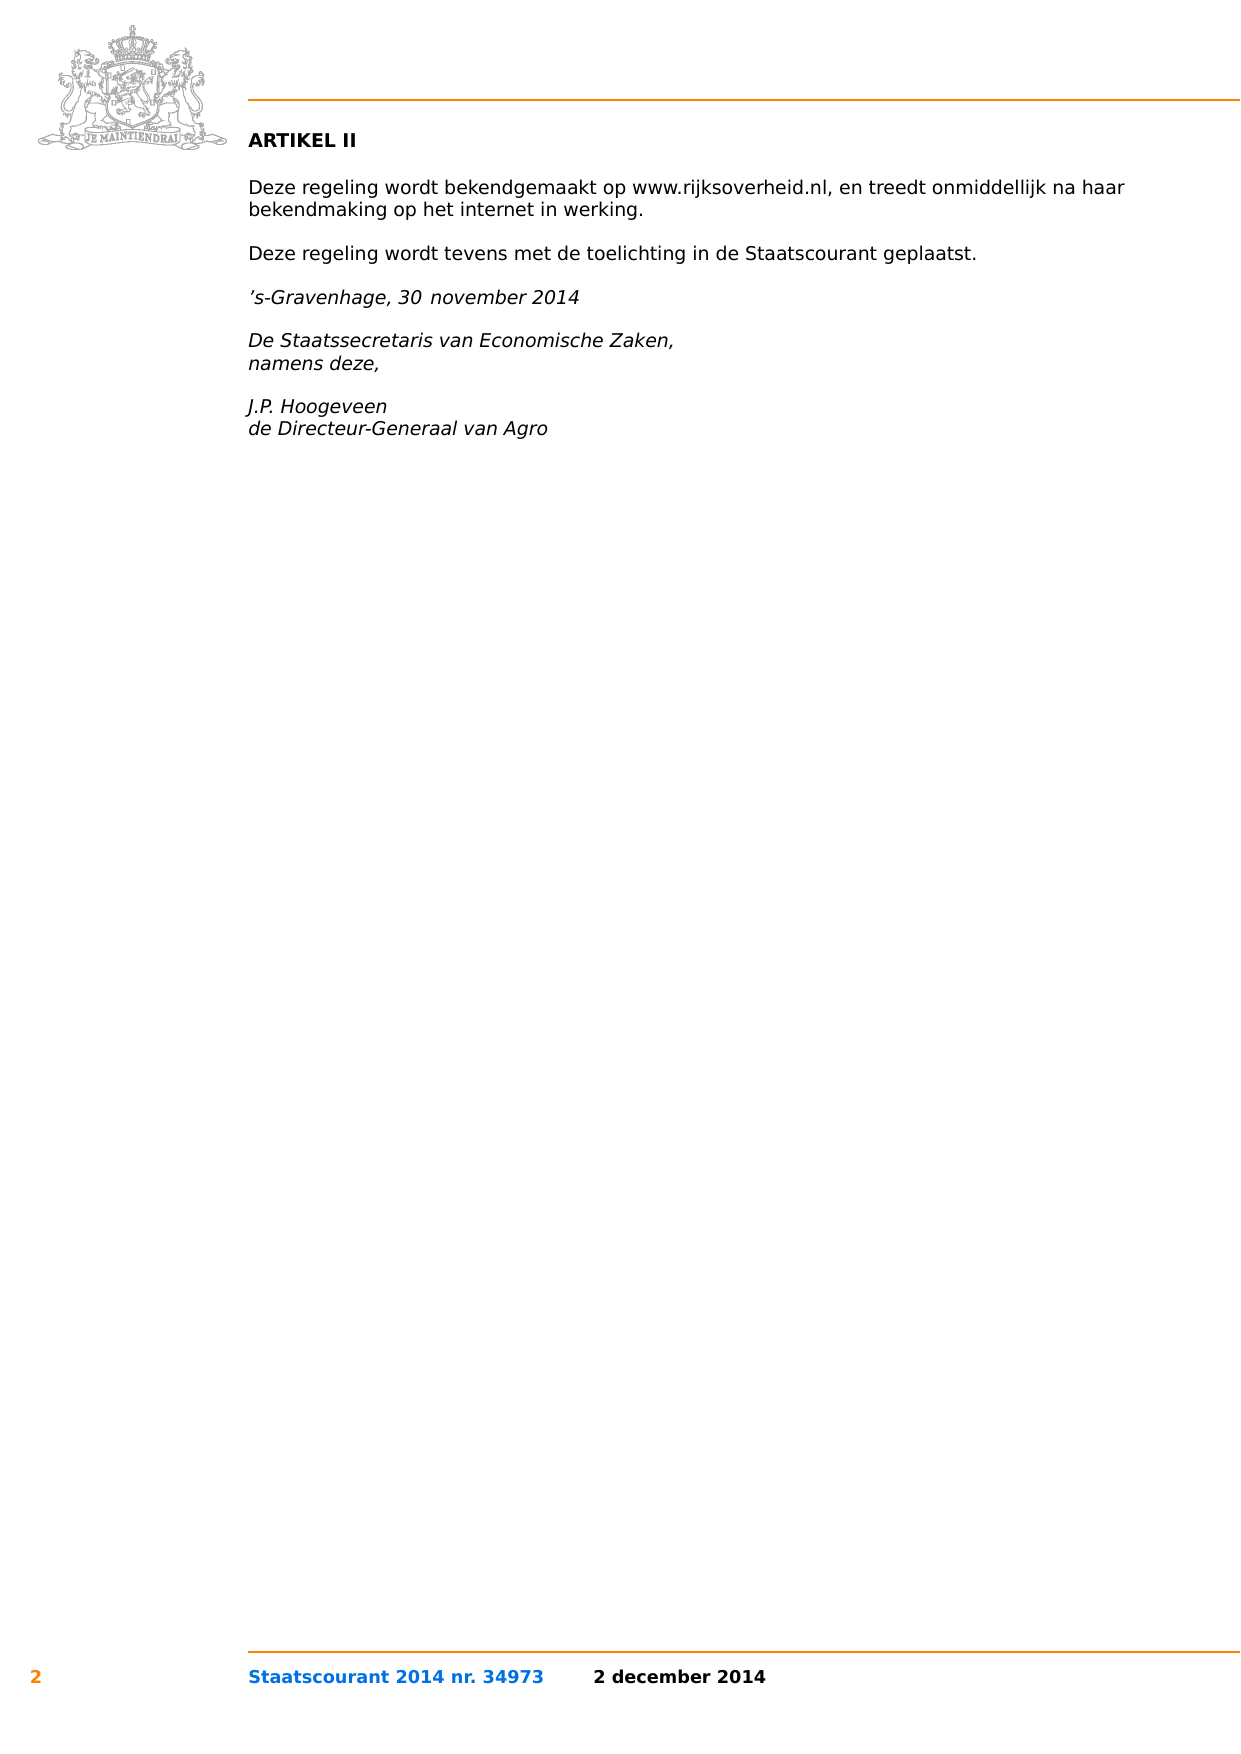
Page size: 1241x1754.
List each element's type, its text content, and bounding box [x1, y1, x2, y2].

picture [38, 25, 227, 150]
subtitle ARTIKEL II [248, 130, 1163, 152]
text ’s-Gravenhage, 30 november 2014 [248, 287, 1163, 308]
text Deze regeling wordt bekendgemaakt op www.rijksoverheid.nl, en treedt onmiddellijk na haar bekendmaking op het internet in werking. [248, 177, 1163, 221]
text De Staatssecretaris van Economische Zaken, namens deze, J.P. Hoogeveen de Directeur-Generaal van Agro [248, 330, 1163, 440]
text Deze regeling wordt tevens met de toelichting in de Staatscourant geplaatst. [248, 243, 1163, 265]
